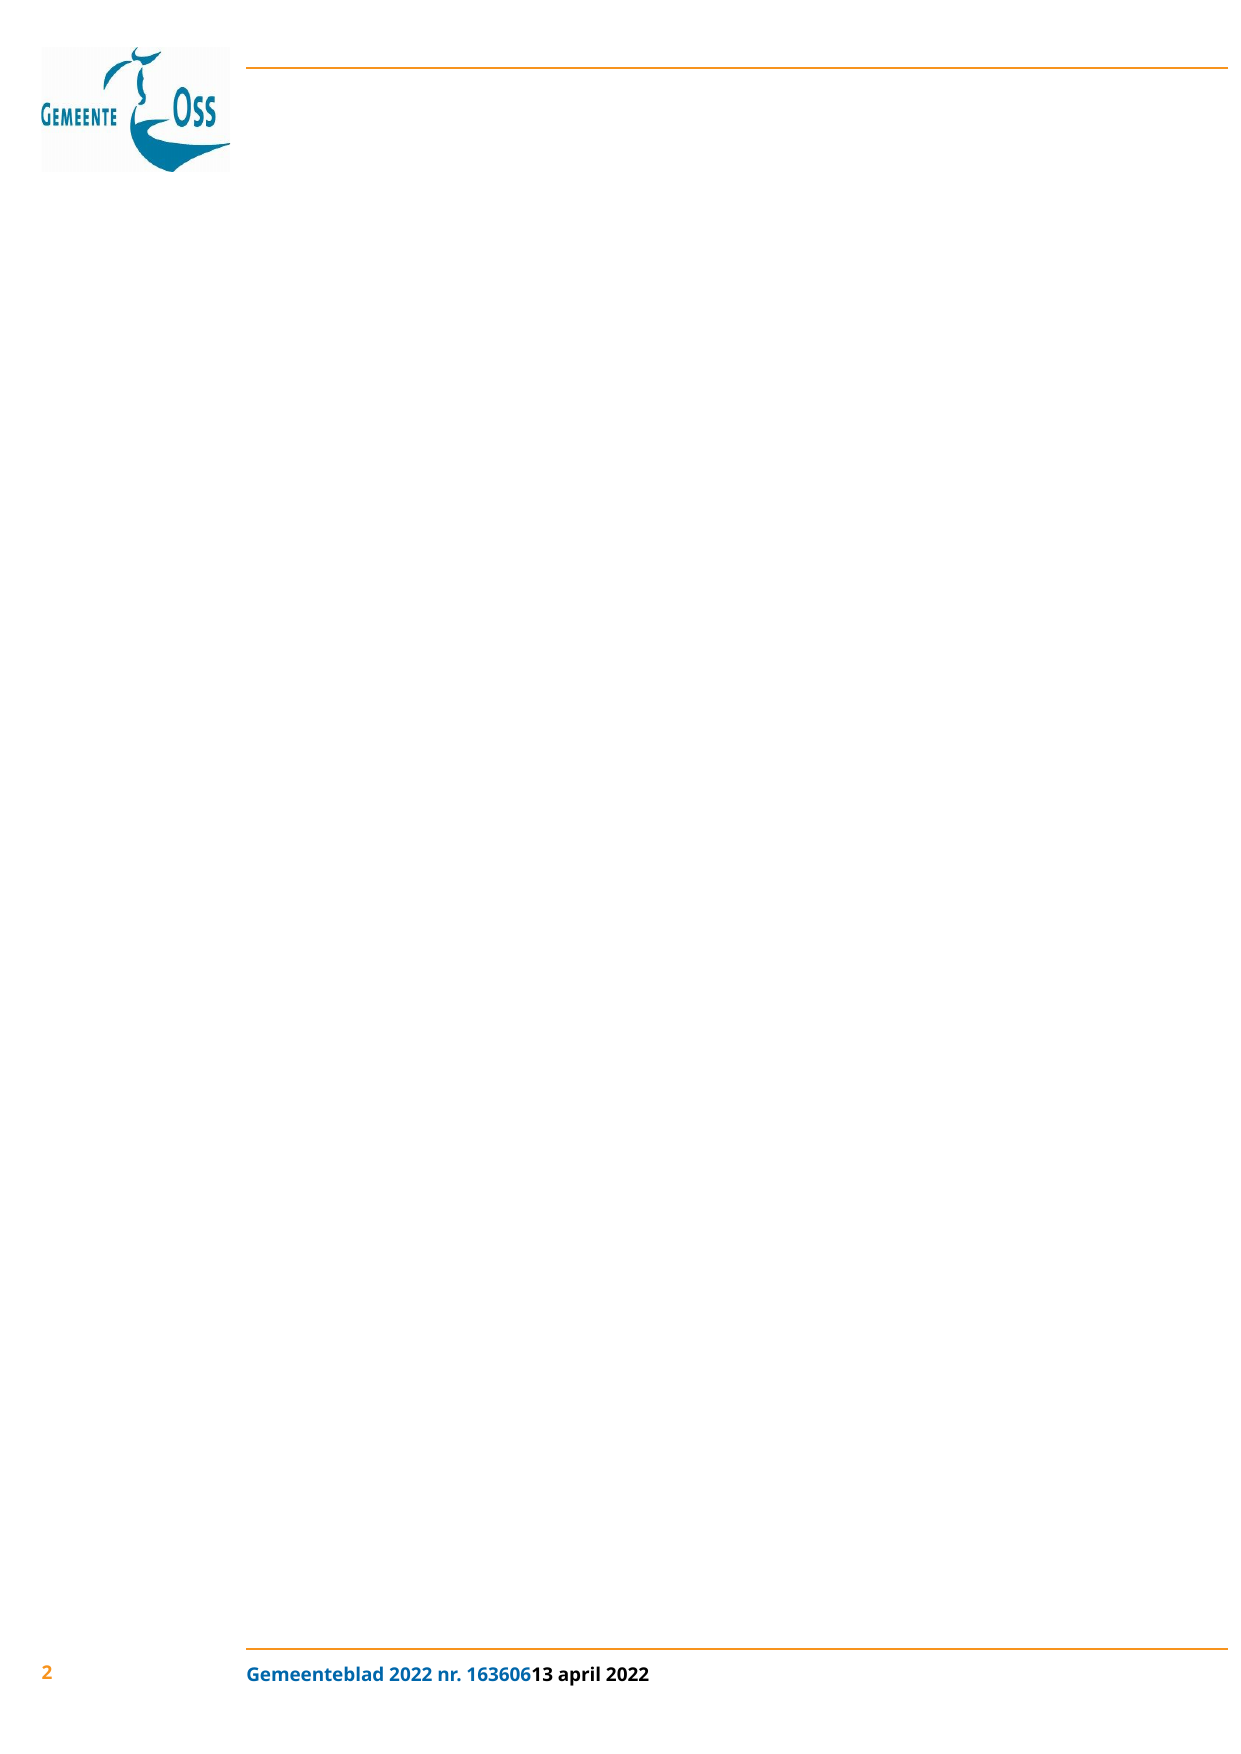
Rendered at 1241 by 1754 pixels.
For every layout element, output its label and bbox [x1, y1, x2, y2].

picture [41, 47, 231, 172]
